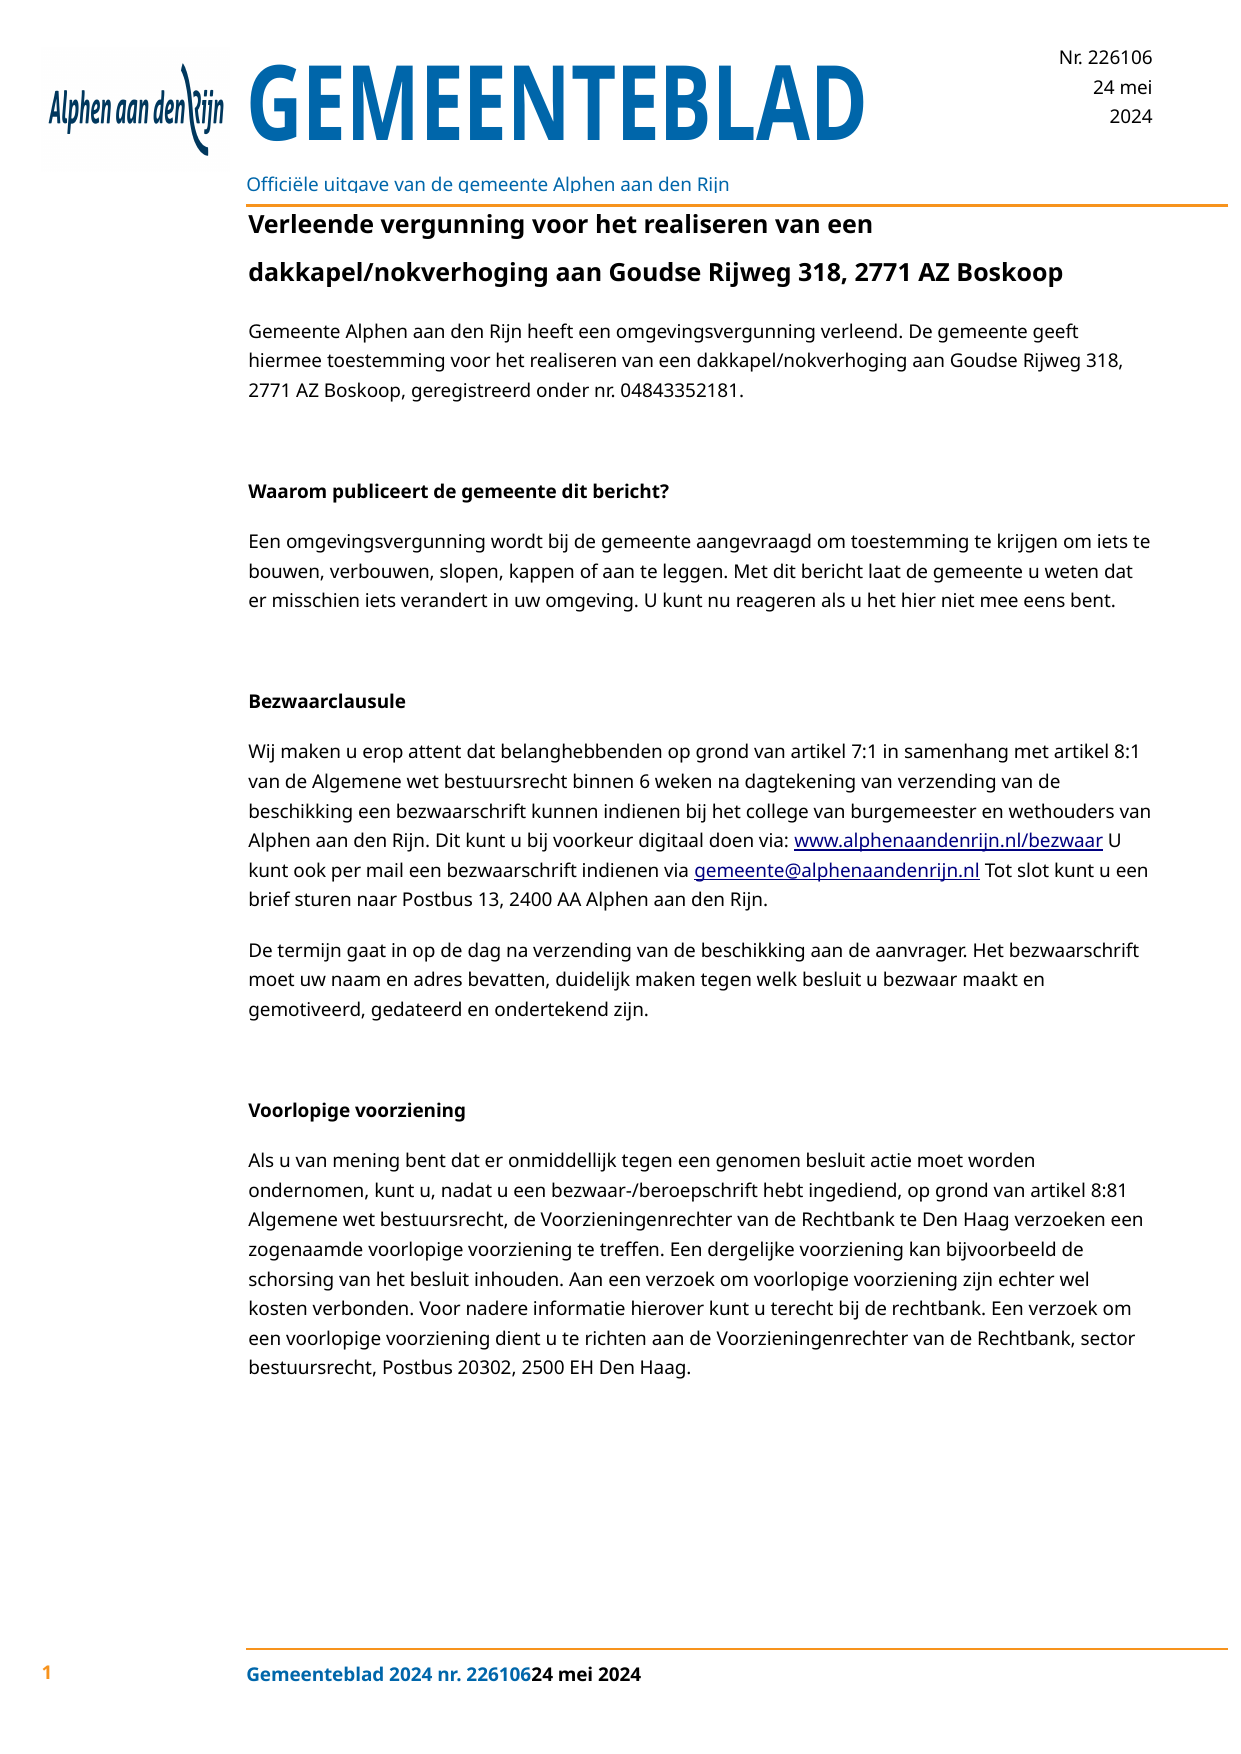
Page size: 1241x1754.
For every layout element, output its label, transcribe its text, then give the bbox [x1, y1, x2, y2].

picture [41, 47, 231, 172]
text Als u van mening bent dat er onmiddellijk tegen een genomen besluit actie moet worden ondernomen, kunt u, nadat u een bezwaar-/beroepschrift hebt ingediend, op grond van artikel 8:81 Algemene wet bestuursrecht, de Voorzieningenrechter van de Rechtbank te Den Haag verzoeken een zogenaamde voorlopige voorziening te treffen. Een dergelijke voorziening kan bijvoorbeeld de schorsing van het besluit inhouden. Aan een verzoek om voorlopige voorziening zijn echter wel kosten verbonden. Voor nadere informatie hierover kunt u terecht bij de rechtbank. Een verzoek om een voorlopige voorziening dient u te richten aan de Voorzieningenrechter van de Rechtbank, sector bestuursrecht, Postbus 20302, 2500 EH Den Haag. [248, 1147, 1152, 1380]
text Gemeente Alphen aan den Rijn heeft een omgevingsvergunning verleend. De gemeente geeft hiermee toestemming voor het realiseren van een dakkapel/nokverhoging aan Goudse Rijweg 318, 2771 AZ Boskoop, geregistreerd onder nr. 04843352181. [248, 318, 1152, 403]
text Bezwaarclausule [248, 688, 1152, 714]
text De termijn gaat in op de dag na verzending van de beschikking aan de aanvrager. Het bezwaarschrift moet uw naam en adres bevatten, duidelijk maken tegen welk besluit u bezwaar maakt en gemotiveerd, gedateerd en ondertekend zijn. [248, 937, 1152, 1022]
text Een omgevingsvergunning wordt bij de gemeente aangevraagd om toestemming te krijgen om iets te bouwen, verbouwen, slopen, kappen of aan te leggen. Met dit bericht laat de gemeente u weten dat er misschien iets verandert in uw omgeving. U kunt nu reageren als u het hier niet mee eens bent. [248, 528, 1152, 613]
text Waarom publiceert de gemeente dit bericht? [248, 478, 1152, 504]
text Verleende vergunning voor het realiseren van een dakkapel/nokverhoging aan Goudse Rijweg 318, 2771 AZ Boskoop [248, 207, 1152, 288]
text Voorlopige voorziening [248, 1097, 1152, 1123]
text Wij maken u erop attent dat belanghebbenden op grond van artikel 7:1 in samenhang met artikel 8:1 van de Algemene wet bestuursrecht binnen 6 weken na dagtekening van verzending van de beschikking een bezwaarschrift kunnen indienen bij het college van burgemeester en wethouders van Alphen aan den Rijn. Dit kunt u bij voorkeur digitaal doen via: www.alphenaandenrijn.nl/bezwaar U kunt ook per mail een bezwaarschrift indienen via gemeente@alphenaandenrijn.nl Tot slot kunt u een brief sturen naar Postbus 13, 2400 AA Alphen aan den Rijn. [248, 739, 1152, 912]
